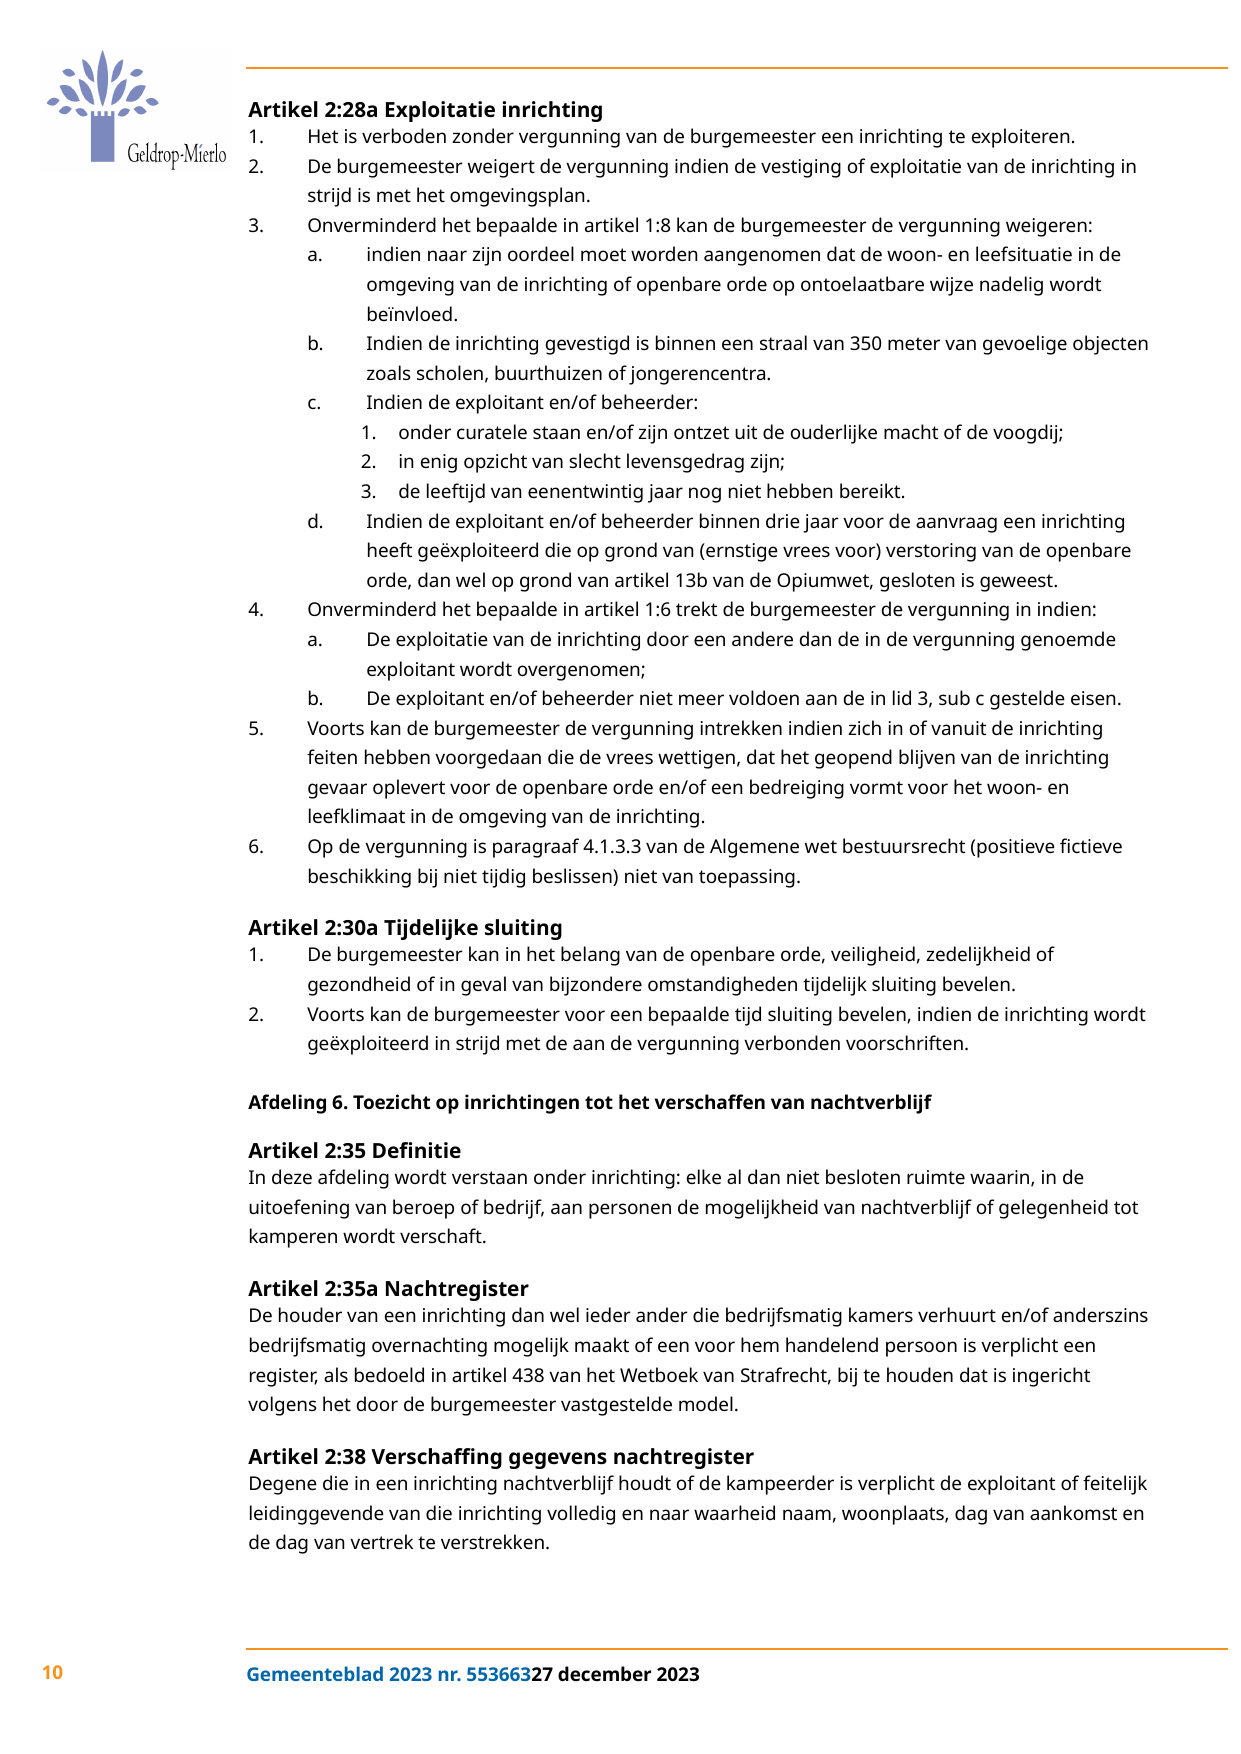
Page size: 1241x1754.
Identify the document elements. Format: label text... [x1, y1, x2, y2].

list De burgemeester weigert de vergunning indien de vestiging of exploitatie van de inrichting in strijd is met het omgevingsplan. [248, 153, 1152, 208]
list De exploitatie van de inrichting door een andere dan de in de vergunning genoemde exploitant wordt overgenomen; [307, 626, 1152, 681]
text Artikel 2:30a Tijdelijke sluiting [248, 913, 1152, 942]
list Indien de inrichting gevestigd is binnen een straal van 350 meter van gevoelige objecten zoals scholen, buurthuizen of jongerencentra. [307, 330, 1152, 386]
list Indien de exploitant en/of beheerder: [307, 389, 1152, 415]
picture [41, 47, 231, 172]
text Artikel 2:35 Definitie [248, 1136, 1152, 1164]
text Artikel 2:38 Verschaffing gegevens nachtregister [248, 1442, 1152, 1470]
list Onverminderd het bepaalde in artikel 1:8 kan de burgemeester de vergunning weigeren: [248, 212, 1152, 238]
list in enig opzicht van slecht levensgedrag zijn; [361, 449, 1152, 474]
text Artikel 2:35a Nachtregister [248, 1274, 1152, 1303]
list Onverminderd het bepaalde in artikel 1:6 trekt de burgemeester de vergunning in indien: [248, 597, 1152, 622]
text Degene die in een inrichting nachtverblijf houdt of de kampeerder is verplicht de exploitant of feitelijk leidinggevende van die inrichting volledig en naar waarheid naam, woonplaats, dag van aankomst en de dag van vertrek te verstrekken. [248, 1470, 1152, 1555]
text Afdeling 6. Toezicht op inrichtingen tot het verschaffen van nachtverblijf [248, 1089, 1152, 1115]
list Op de vergunning is paragraaf 4.1.3.3 van de Algemene wet bestuursrecht (positieve fictieve beschikking bij niet tijdig beslissen) niet van toepassing. [248, 833, 1152, 888]
list Het is verboden zonder vergunning van de burgemeester een inrichting te exploiteren. [248, 123, 1152, 149]
list de leeftijd van eenentwintig jaar nog niet hebben bereikt. [361, 478, 1152, 504]
text In deze afdeling wordt verstaan onder inrichting: elke al dan niet besloten ruimte waarin, in de uitoefening van beroep of bedrijf, aan personen de mogelijkheid van nachtverblijf of gelegenheid tot kamperen wordt verschaft. [248, 1164, 1152, 1249]
list Voorts kan de burgemeester de vergunning intrekken indien zich in of vanuit de inrichting feiten hebben voorgedaan die de vrees wettigen, dat het geopend blijven van de inrichting gevaar oplevert voor de openbare orde en/of een bedreiging vormt voor het woon- en leefklimaat in de omgeving van de inrichting. [248, 715, 1152, 829]
list Voorts kan de burgemeester voor een bepaalde tijd sluiting bevelen, indien de inrichting wordt geëxploiteerd in strijd met de aan de vergunning verbonden voorschriften. [248, 1001, 1152, 1056]
text Artikel 2:28a Exploitatie inrichting [248, 95, 1152, 123]
list De exploitant en/of beheerder niet meer voldoen aan de in lid 3, sub c gestelde eisen. [307, 685, 1152, 711]
list Indien de exploitant en/of beheerder binnen drie jaar voor de aanvraag een inrichting heeft geëxploiteerd die op grond van (ernstige vrees voor) verstoring van de openbare orde, dan wel op grond van artikel 13b van de Opiumwet, gesloten is geweest. [307, 508, 1152, 593]
list indien naar zijn oordeel moet worden aangenomen dat de woon- en leefsituatie in de omgeving van de inrichting of openbare orde op ontoelaatbare wijze nadelig wordt beïnvloed. [307, 242, 1152, 326]
text De houder van een inrichting dan wel ieder ander die bedrijfsmatig kamers verhuurt en/of anderszins bedrijfsmatig overnachting mogelijk maakt of een voor hem handelend persoon is verplicht een register, als bedoeld in artikel 438 van het Wetboek van Strafrecht, bij te houden dat is ingericht volgens het door de burgemeester vastgestelde model. [248, 1303, 1152, 1417]
list onder curatele staan en/of zijn ontzet uit de ouderlijke macht of de voogdij; [361, 419, 1152, 445]
list De burgemeester kan in het belang van de openbare orde, veiligheid, zedelijkheid of gezondheid of in geval van bijzondere omstandigheden tijdelijk sluiting bevelen. [248, 942, 1152, 997]
